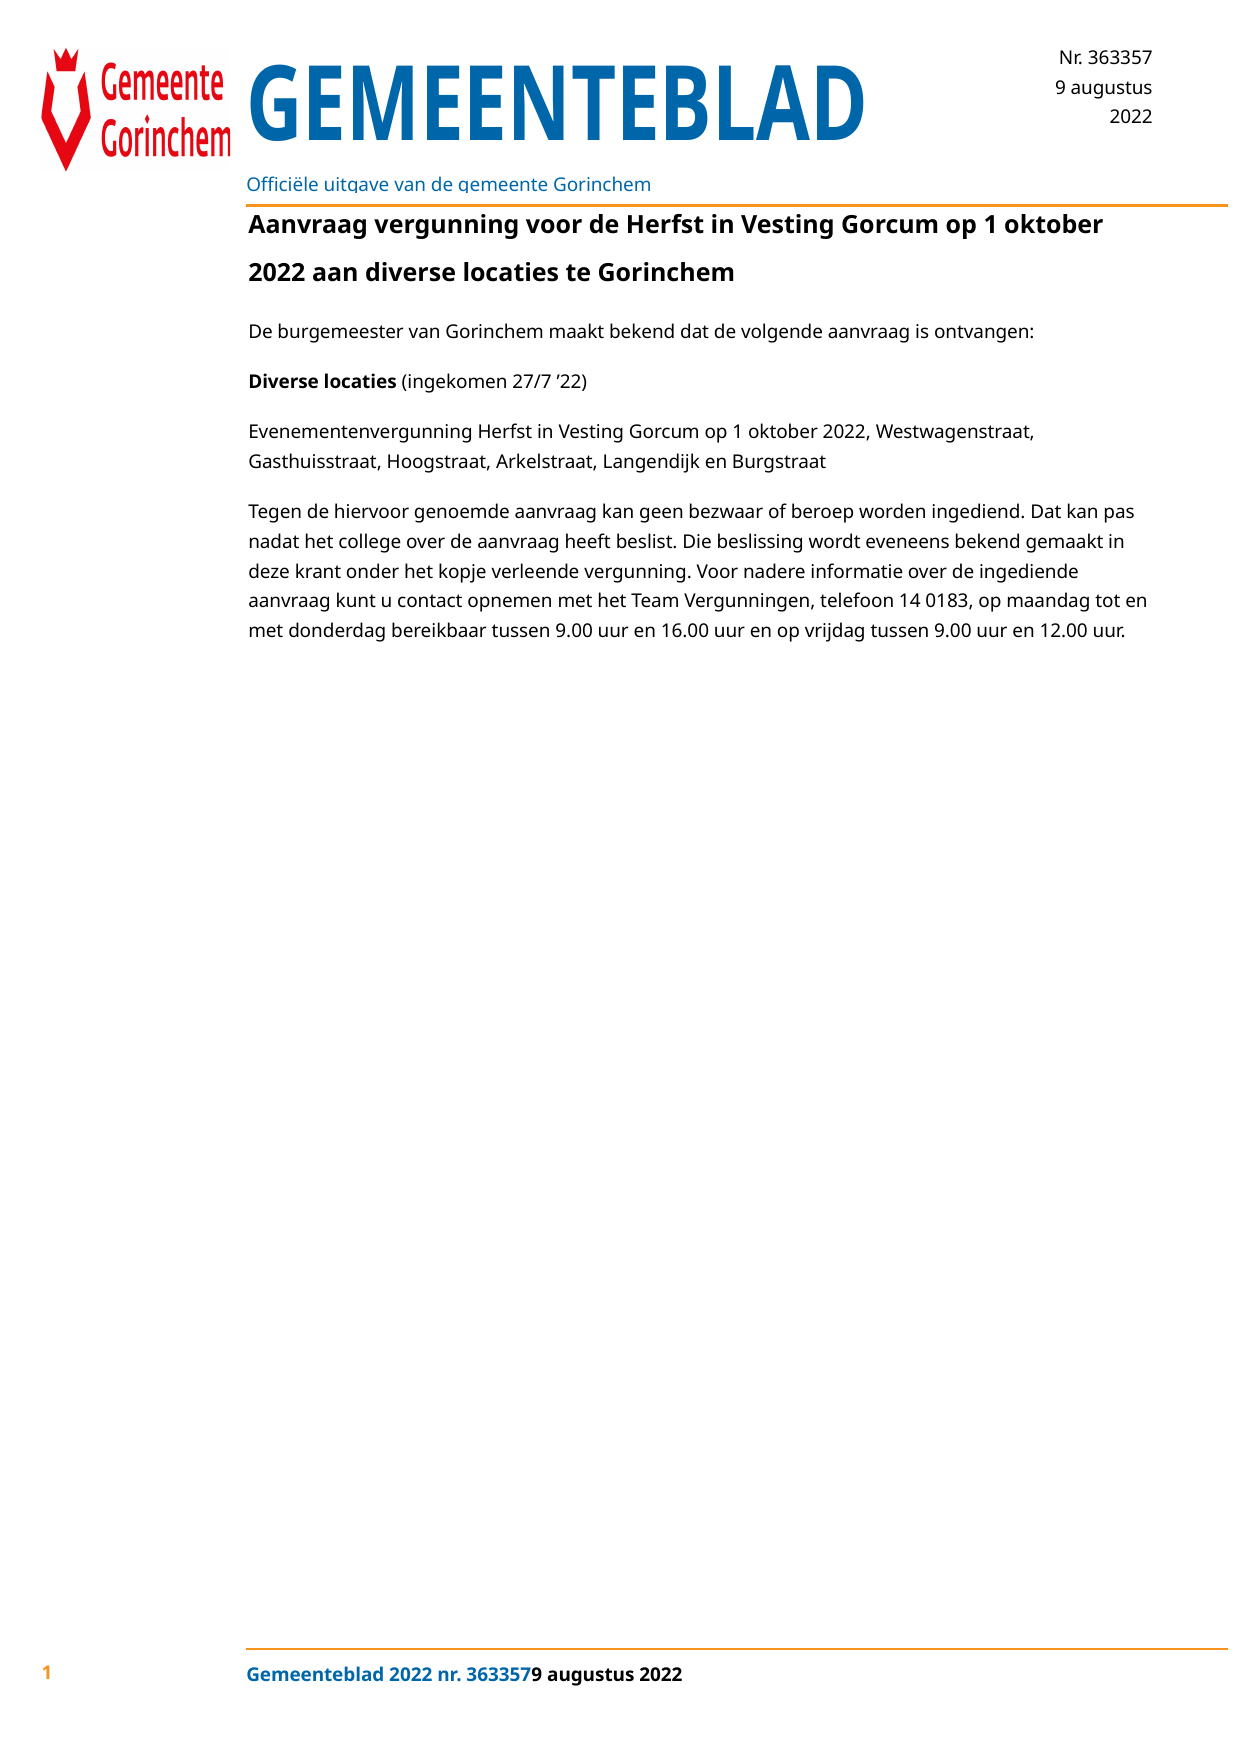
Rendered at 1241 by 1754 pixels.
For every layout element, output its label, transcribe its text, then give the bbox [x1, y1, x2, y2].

picture [41, 47, 231, 172]
text De burgemeester van Gorinchem maakt bekend dat de volgende aanvraag is ontvangen: [248, 318, 1152, 344]
text Aanvraag vergunning voor de Herfst in Vesting Gorcum op 1 oktober 2022 aan diverse locaties te Gorinchem [248, 207, 1152, 288]
text Tegen de hiervoor genoemde aanvraag kan geen bezwaar of beroep worden ingediend. Dat kan pas nadat het college over de aanvraag heeft beslist. Die beslissing wordt eveneens bekend gemaakt in deze krant onder het kopje verleende vergunning. Voor nadere informatie over de ingediende aanvraag kunt u contact opnemen met het Team Vergunningen, telefoon 14 0183, op maandag tot en met donderdag bereikbaar tussen 9.00 uur en 16.00 uur en op vrijdag tussen 9.00 uur en 12.00 uur. [248, 499, 1152, 643]
text Diverse locaties (ingekomen 27/7 ’22) [248, 368, 1152, 394]
text Evenementenvergunning Herfst in Vesting Gorcum op 1 oktober 2022, Westwagenstraat, Gasthuisstraat, Hoogstraat, Arkelstraat, Langendijk en Burgstraat [248, 419, 1152, 474]
